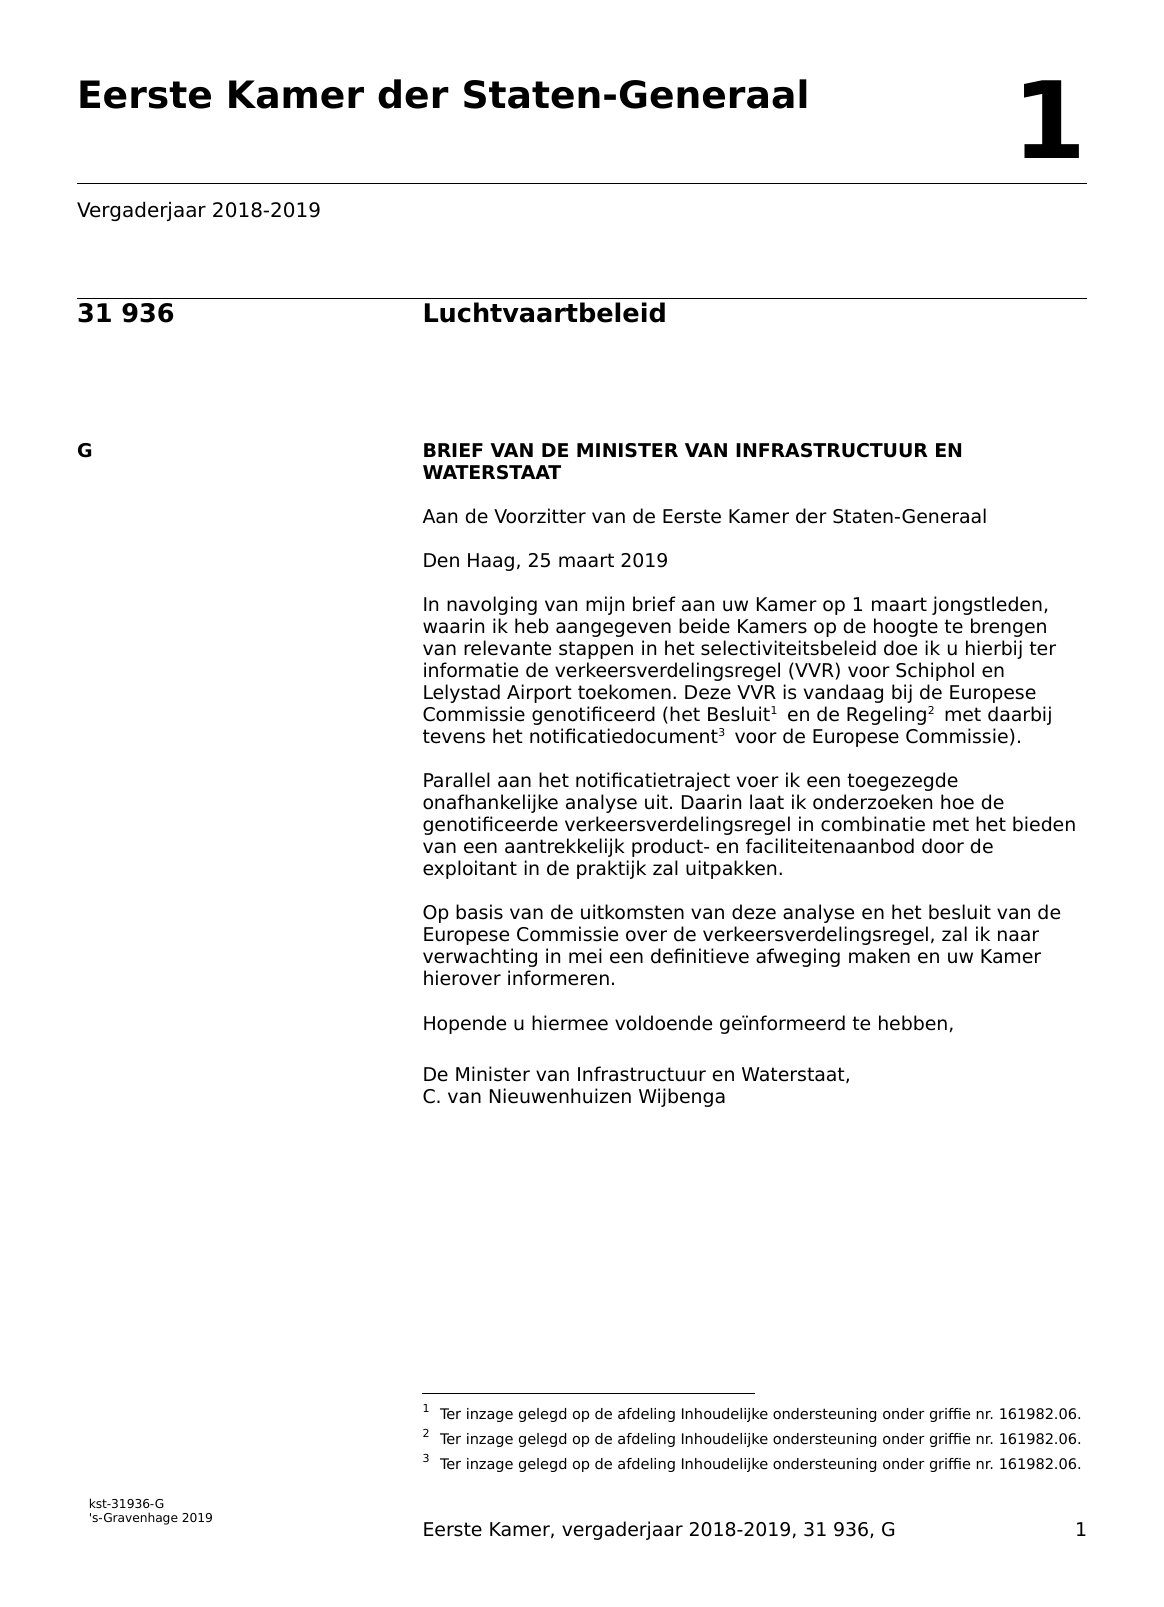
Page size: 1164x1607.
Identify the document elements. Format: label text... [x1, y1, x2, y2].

text In navolging van mijn brief aan uw Kamer op 1 maart jongstleden, waarin ik heb aangegeven beide Kamers op de hoogte te brengen van relevante stappen in het selectiviteitsbeleid doe ik u hierbij ter informatie de verkeersverdelingsregel (VVR) voor Schiphol en Lelystad Airport toekomen. Deze VVR is vandaag bij de Europese Commissie genotificeerd (het Besluit en de Regeling met daarbij tevens het notificatiedocument voor de Europese Commissie). [422, 594, 1087, 748]
text Ter inzage gelegd op de afdeling Inhoudelijke ondersteuning onder griffie nr. 161982.06. [422, 1402, 1087, 1424]
text Ter inzage gelegd op de afdeling Inhoudelijke ondersteuning onder griffie nr. 161982.06. [422, 1427, 1087, 1449]
text De Minister van Infrastructuur en Waterstaat, C. van Nieuwenhuizen Wijbenga [422, 1064, 1087, 1108]
subtitle G BRIEF VAN DE MINISTER VAN INFRASTRUCTUUR EN WATERSTAAT [77, 440, 1087, 484]
text kst-31936-G [88, 1497, 323, 1511]
table_header 1 [886, 59, 1087, 183]
text Parallel aan het notificatietraject voer ik een toegezegde onafhankelijke analyse uit. Daarin laat ik onderzoeken hoe de genotificeerde verkeersverdelingsregel in combinatie met het bieden van een aantrekkelijk product- en faciliteitenaanbod door de exploitant in de praktijk zal uitpakken. [422, 770, 1087, 880]
text Op basis van de uitkomsten van deze analyse en het besluit van de Europese Commissie over de verkeersverdelingsregel, zal ik naar verwachting in mei een definitieve afweging maken en uw Kamer hierover informeren. [422, 902, 1087, 990]
text 's-Gravenhage 2019 [88, 1511, 323, 1525]
table_header Eerste Kamer der Staten-Generaal [77, 59, 886, 183]
text Aan de Voorzitter van de Eerste Kamer der Staten-Generaal [422, 506, 1087, 528]
text Hopende u hiermee voldoende geïnformeerd te hebben, [422, 1012, 1087, 1034]
text Ter inzage gelegd op de afdeling Inhoudelijke ondersteuning onder griffie nr. 161982.06. [422, 1452, 1087, 1474]
text Den Haag, 25 maart 2019 [422, 550, 1087, 572]
subtitle 31 936 Luchtvaartbeleid [77, 299, 1087, 329]
table_cell Vergaderjaar 2018-2019 [77, 184, 1087, 298]
